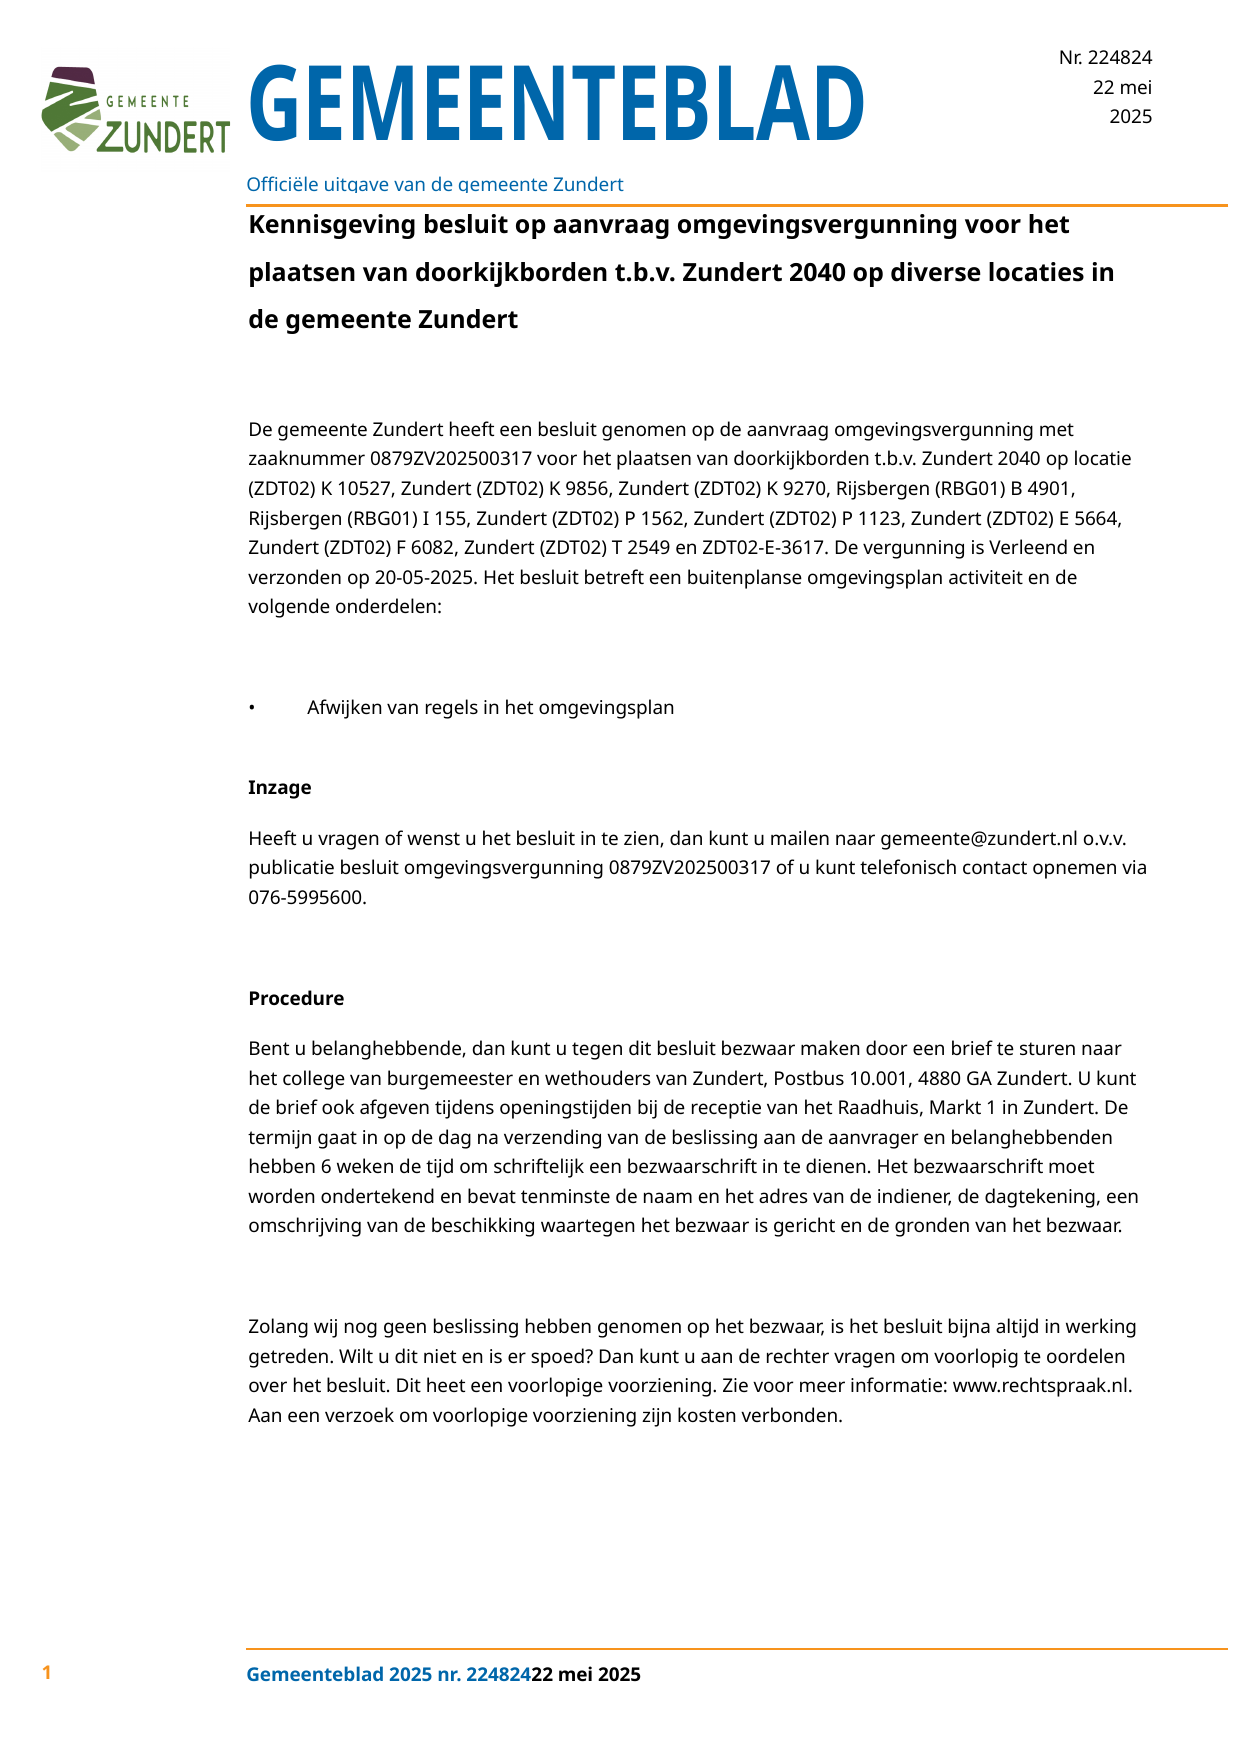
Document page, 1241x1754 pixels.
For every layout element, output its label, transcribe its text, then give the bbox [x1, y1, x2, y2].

list Afwijken van regels in het omgevingsplan [248, 694, 1152, 720]
text Procedure [248, 985, 1152, 1010]
text Bent u belanghebbende, dan kunt u tegen dit besluit bezwaar maken door een brief te sturen naar het college van burgemeester en wethouders van Zundert, Postbus 10.001, 4880 GA Zundert. U kunt de brief ook afgeven tijdens openingstijden bij de receptie van het Raadhuis, Markt 1 in Zundert. De termijn gaat in op de dag na verzending van de beslissing aan de aanvrager en belanghebbenden hebben 6 weken de tijd om schriftelijk een bezwaarschrift in te dienen. Het bezwaarschrift moet worden ondertekend en bevat tenminste de naam en het adres van de indiener, de dagtekening, een omschrijving van de beschikking waartegen het bezwaar is gericht en de gronden van het bezwaar. [248, 1035, 1152, 1238]
text Zolang wij nog geen beslissing hebben genomen op het bezwaar, is het besluit bijna altijd in werking getreden. Wilt u dit niet en is er spoed? Dan kunt u aan de rechter vragen om voorlopig te oordelen over het besluit. Dit heet een voorlopige voorziening. Zie voor meer informatie: www.rechtspraak.nl. Aan een verzoek om voorlopige voorziening zijn kosten verbonden. [248, 1313, 1152, 1428]
text Heeft u vragen of wenst u het besluit in te zien, dan kunt u mailen naar gemeente@zundert.nl o.v.v. publicatie besluit omgevingsvergunning 0879ZV202500317 of u kunt telefonisch contact opnemen via 076-5995600. [248, 825, 1152, 909]
text Inzage [248, 774, 1152, 800]
picture [41, 47, 231, 172]
text De gemeente Zundert heeft een besluit genomen op de aanvraag omgevingsvergunning met zaaknummer 0879ZV202500317 voor het plaatsen van doorkijkborden t.b.v. Zundert 2040 op locatie (ZDT02) K 10527, Zundert (ZDT02) K 9856, Zundert (ZDT02) K 9270, Rijsbergen (RBG01) B 4901, Rijsbergen (RBG01) I 155, Zundert (ZDT02) P 1562, Zundert (ZDT02) P 1123, Zundert (ZDT02) E 5664, Zundert (ZDT02) F 6082, Zundert (ZDT02) T 2549 en ZDT02-E-3617. De vergunning is Verleend en verzonden op 20-05-2025. Het besluit betreft een buitenplanse omgevingsplan activiteit en de volgende onderdelen: [248, 416, 1152, 619]
text Kennisgeving besluit op aanvraag omgevingsvergunning voor het plaatsen van doorkijkborden t.b.v. Zundert 2040 op diverse locaties in de gemeente Zundert [248, 207, 1152, 336]
